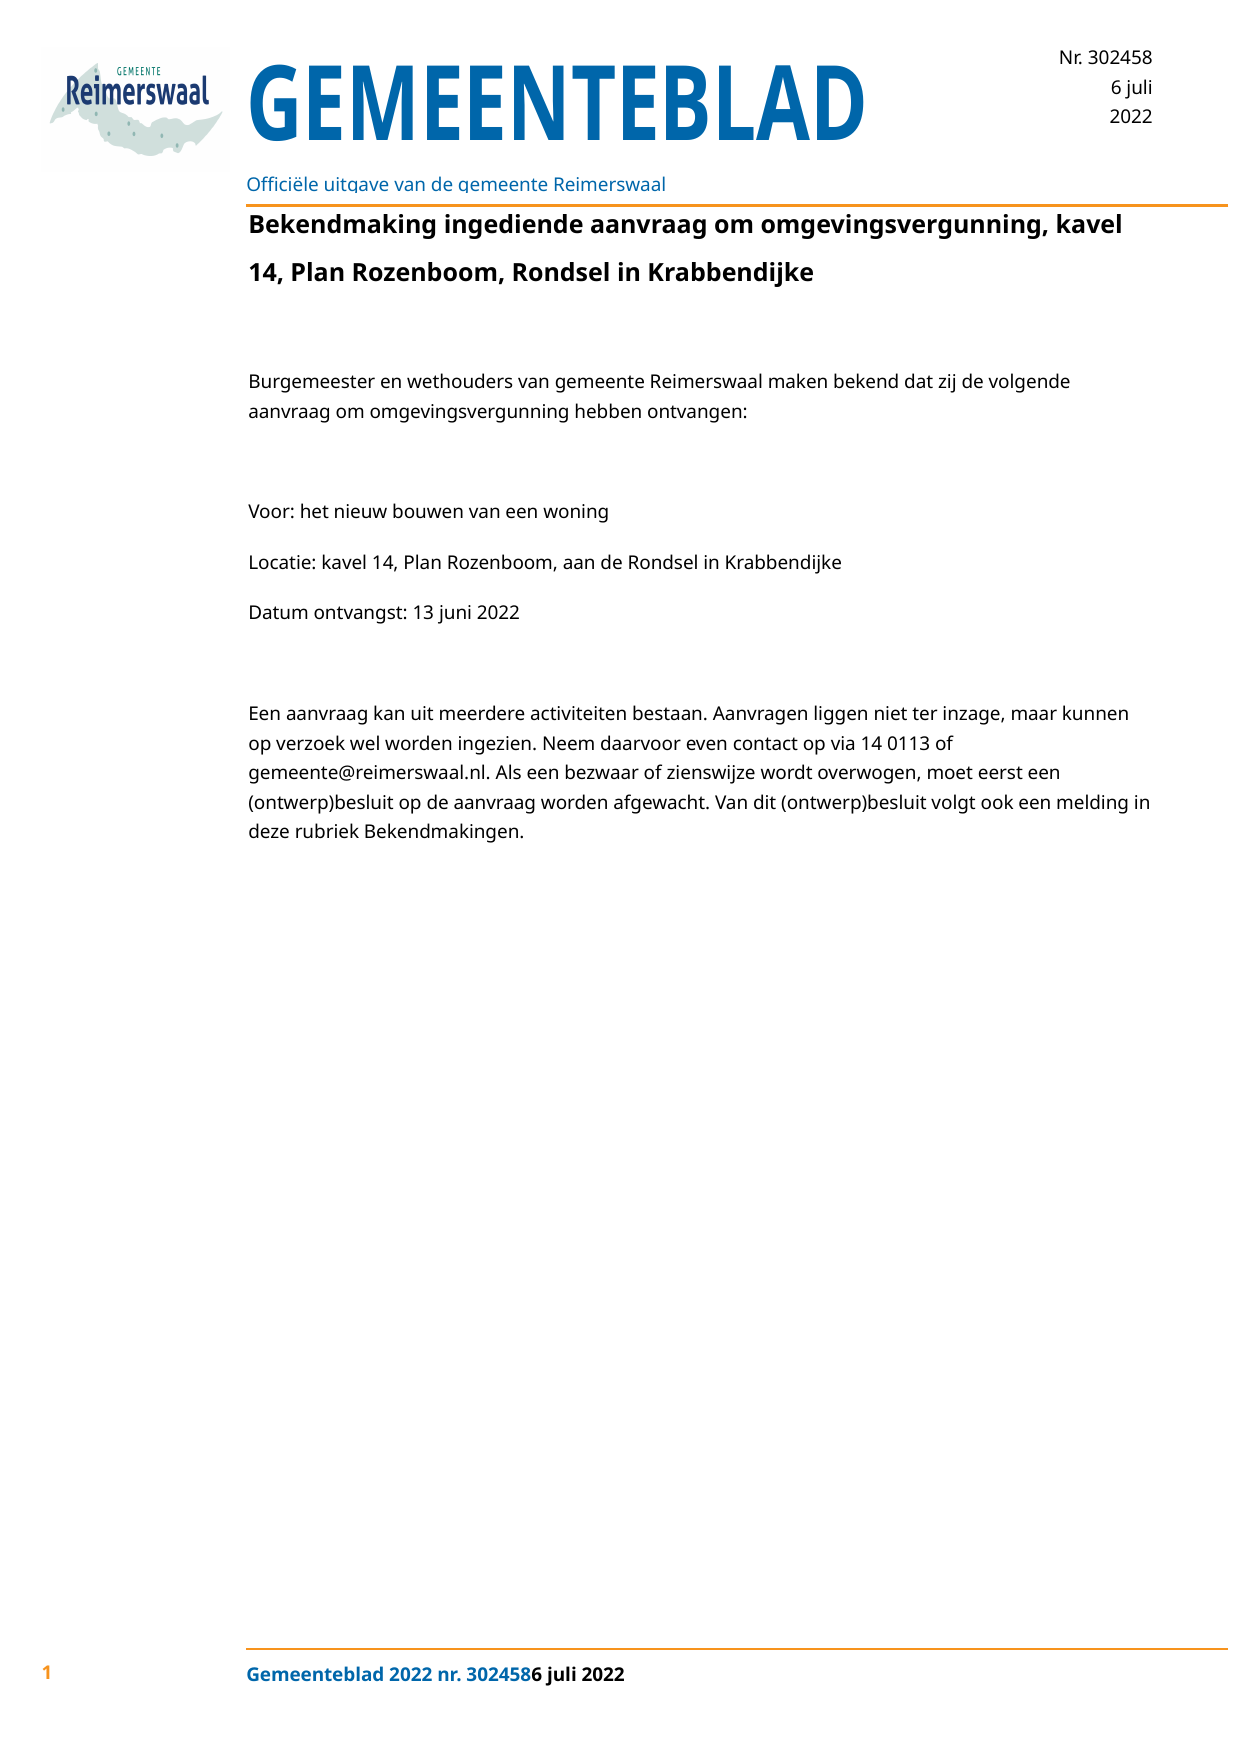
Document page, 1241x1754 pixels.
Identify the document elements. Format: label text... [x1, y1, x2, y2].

text Locatie: kavel 14, Plan Rozenboom, aan de Rondsel in Krabbendijke [248, 549, 1152, 575]
text Een aanvraag kan uit meerdere activiteiten bestaan. Aanvragen liggen niet ter inzage, maar kunnen op verzoek wel worden ingezien. Neem daarvoor even contact op via 14 0113 of gemeente@reimerswaal.nl. Als een bezwaar of zienswijze wordt overwogen, moet eerst een (ontwerp)besluit op de aanvraag worden afgewacht. Van dit (ontwerp)besluit volgt ook een melding in deze rubriek Bekendmakingen. [248, 700, 1152, 844]
text Burgemeester en wethouders van gemeente Reimerswaal maken bekend dat zij de volgende aanvraag om omgevingsvergunning hebben ontvangen: [248, 368, 1152, 424]
text Voor: het nieuw bouwen van een woning [248, 499, 1152, 524]
text Datum ontvangst: 13 juni 2022 [248, 599, 1152, 625]
text Bekendmaking ingediende aanvraag om omgevingsvergunning, kavel 14, Plan Rozenboom, Rondsel in Krabbendijke [248, 207, 1152, 288]
picture [41, 47, 231, 172]
